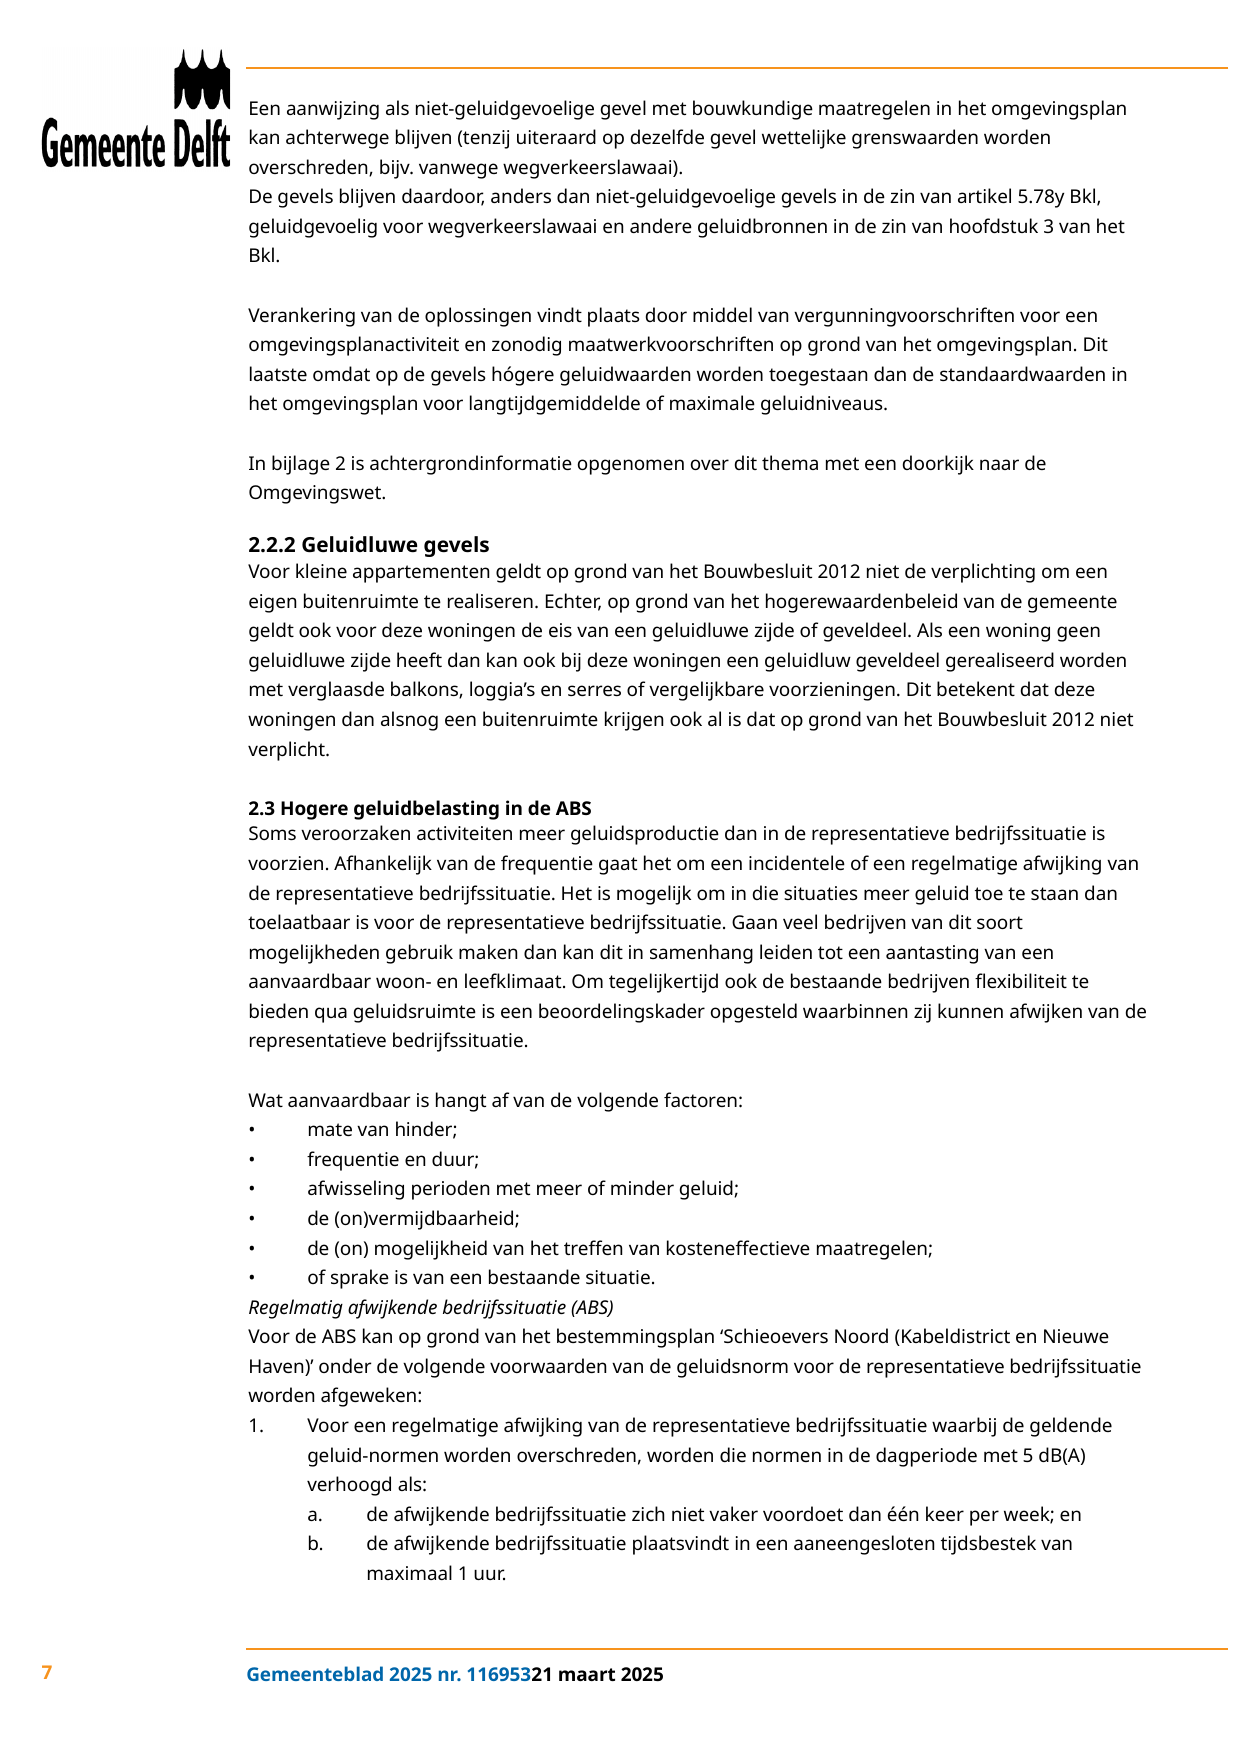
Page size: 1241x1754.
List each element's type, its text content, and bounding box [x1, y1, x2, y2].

text Een aanwijzing als niet-geluidgevoelige gevel met bouwkundige maatregelen in het omgevingsplan kan achterwege blijven (tenzij uiteraard op dezelfde gevel wettelijke grenswaarden worden overschreden, bijv. vanwege wegverkeerslawaai). [248, 95, 1152, 180]
text Regelmatig afwijkende bedrijfssituatie (ABS) [248, 1294, 1152, 1320]
list de (on) mogelijkheid van het treffen van kosteneffectieve maatregelen; [248, 1235, 1152, 1261]
text 2.2.2 Geluidluwe gevels [248, 530, 1152, 558]
list de afwijkende bedrijfssituatie zich niet vaker voordoet dan één keer per week; en [307, 1501, 1152, 1527]
text 2.3 Hogere geluidbelasting in de ABS [248, 795, 1152, 821]
list de afwijkende bedrijfssituatie plaatsvindt in een aaneengesloten tijdsbestek van maximaal 1 uur. [307, 1531, 1152, 1586]
list mate van hinder; [248, 1116, 1152, 1142]
list afwisseling perioden met meer of minder geluid; [248, 1176, 1152, 1201]
text De gevels blijven daardoor, anders dan niet-geluidgevoelige gevels in de zin van artikel 5.78y Bkl, geluidgevoelig voor wegverkeerslawaai en andere geluidbronnen in de zin van hoofdstuk 3 van het Bkl. [248, 183, 1152, 268]
list frequentie en duur; [248, 1146, 1152, 1172]
text Voor de ABS kan op grond van het bestemmingsplan ‘Schieoevers Noord (Kabeldistrict en Nieuwe Haven)’ onder de volgende voorwaarden van de geluidsnorm voor de representatieve bedrijfssituatie worden afgeweken: [248, 1323, 1152, 1408]
list of sprake is van een bestaande situatie. [248, 1264, 1152, 1290]
text Verankering van de oplossingen vindt plaats door middel van vergunningvoorschriften voor een omgevingsplanactiviteit en zonodig maatwerkvoorschriften op grond van het omgevingsplan. Dit laatste omdat op de gevels hógere geluidwaarden worden toegestaan dan de standaardwaarden in het omgevingsplan voor langtijdgemiddelde of maximale geluidniveaus. [248, 302, 1152, 416]
picture [41, 47, 231, 172]
list de (on)vermijdbaarheid; [248, 1205, 1152, 1231]
text Voor kleine appartementen geldt op grond van het Bouwbesluit 2012 niet de verplichting om een eigen buitenruimte te realiseren. Echter, op grond van het hogerewaardenbeleid van de gemeente geldt ook voor deze woningen de eis van een geluidluwe zijde of geveldeel. Als een woning geen geluidluwe zijde heeft dan kan ook bij deze woningen een geluidluw geveldeel gerealiseerd worden met verglaasde balkons, loggia’s en serres of vergelijkbare voorzieningen. Dit betekent dat deze woningen dan alsnog een buitenruimte krijgen ook al is dat op grond van het Bouwbesluit 2012 niet verplicht. [248, 558, 1152, 761]
text In bijlage 2 is achtergrondinformatie opgenomen over dit thema met een doorkijk naar de Omgevingswet. [248, 450, 1152, 505]
text Wat aanvaardbaar is hangt af van de volgende factoren: [248, 1087, 1152, 1113]
list Voor een regelmatige afwijking van de representatieve bedrijfssituatie waarbij de geldende geluid-normen worden overschreden, worden die normen in de dagperiode met 5 dB(A) verhoogd als: [248, 1412, 1152, 1497]
text Soms veroorzaken activiteiten meer geluidsproductie dan in de representatieve bedrijfssituatie is voorzien. Afhankelijk van de frequentie gaat het om een incidentele of een regelmatige afwijking van de representatieve bedrijfssituatie. Het is mogelijk om in die situaties meer geluid toe te staan dan toelaatbaar is voor de representatieve bedrijfssituatie. Gaan veel bedrijven van dit soort mogelijkheden gebruik maken dan kan dit in samenhang leiden tot een aantasting van een aanvaardbaar woon- en leefklimaat. Om tegelijkertijd ook de bestaande bedrijven flexibiliteit te bieden qua geluidsruimte is een beoordelingskader opgesteld waarbinnen zij kunnen afwijken van de representatieve bedrijfssituatie. [248, 821, 1152, 1053]
